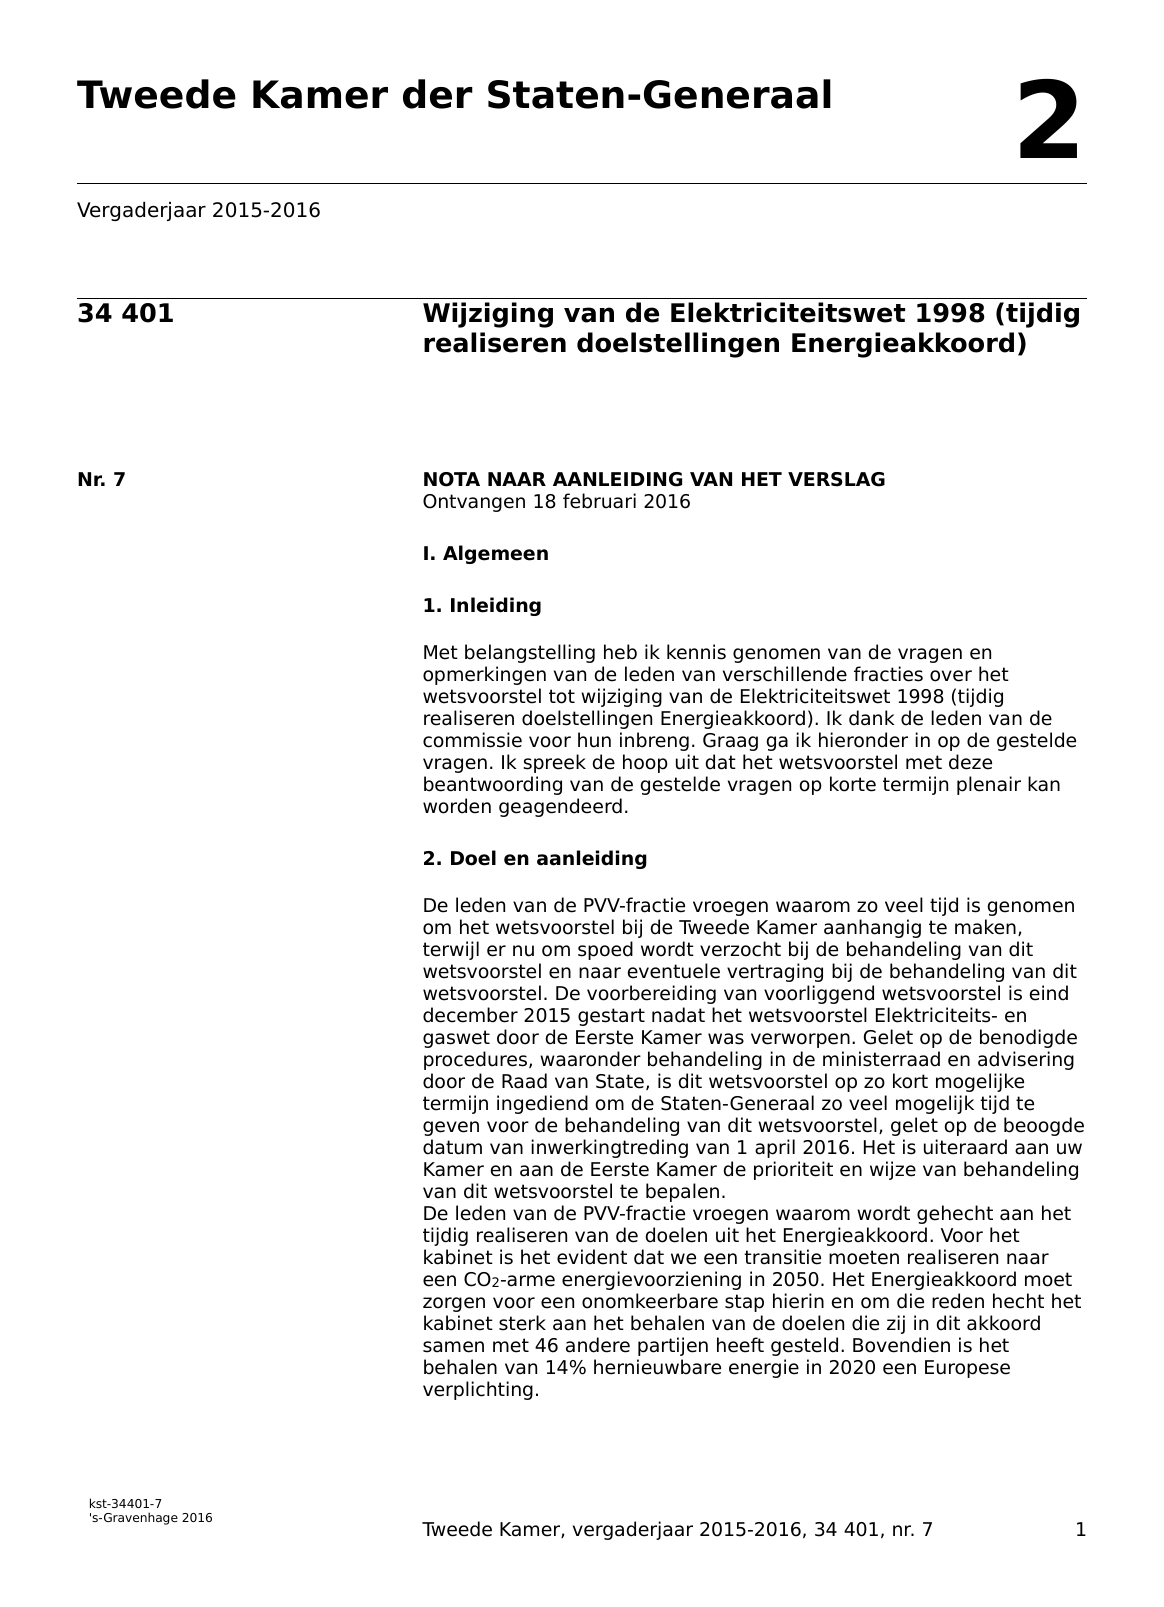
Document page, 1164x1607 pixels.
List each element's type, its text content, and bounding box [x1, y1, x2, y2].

subtitle I. Algemeen [422, 543, 1087, 565]
subtitle Nr. 7 NOTA NAAR AANLEIDING VAN HET VERSLAG [77, 469, 1087, 491]
text Ontvangen 18 februari 2016 [422, 491, 1087, 513]
subtitle 2. Doel en aanleiding [422, 848, 1087, 870]
text De leden van de PVV-fractie vroegen waarom wordt gehecht aan het tijdig realiseren van de doelen uit het Energieakkoord. Voor het kabinet is het evident dat we een transitie moeten realiseren naar een CO2-arme energievoorziening in 2050. Het Energieakkoord moet zorgen voor een onomkeerbare stap hierin en om die reden hecht het kabinet sterk aan het behalen van de doelen die zij in dit akkoord samen met 46 andere partijen heeft gesteld. Bovendien is het behalen van 14% hernieuwbare energie in 2020 een Europese verplichting. [422, 1203, 1087, 1401]
table_header Tweede Kamer der Staten-Generaal [77, 59, 886, 183]
table_header 2 [886, 59, 1087, 183]
text kst-34401-7 [88, 1497, 323, 1511]
table_cell Vergaderjaar 2015-2016 [77, 184, 1087, 298]
text De leden van de PVV-fractie vroegen waarom zo veel tijd is genomen om het wetsvoorstel bij de Tweede Kamer aanhangig te maken, terwijl er nu om spoed wordt verzocht bij de behandeling van dit wetsvoorstel en naar eventuele vertraging bij de behandeling van dit wetsvoorstel. De voorbereiding van voorliggend wetsvoorstel is eind december 2015 gestart nadat het wetsvoorstel Elektriciteits- en gaswet door de Eerste Kamer was verworpen. Gelet op de benodigde procedures, waaronder behandeling in de ministerraad en advisering door de Raad van State, is dit wetsvoorstel op zo kort mogelijke termijn ingediend om de Staten-Generaal zo veel mogelijk tijd te geven voor de behandeling van dit wetsvoorstel, gelet op de beoogde datum van inwerkingtreding van 1 april 2016. Het is uiteraard aan uw Kamer en aan de Eerste Kamer de prioriteit en wijze van behandeling van dit wetsvoorstel te bepalen. [422, 895, 1087, 1203]
text Met belangstelling heb ik kennis genomen van de vragen en opmerkingen van de leden van verschillende fracties over het wetsvoorstel tot wijziging van de Elektriciteitswet 1998 (tijdig realiseren doelstellingen Energieakkoord). Ik dank de leden van de commissie voor hun inbreng. Graag ga ik hieronder in op de gestelde vragen. Ik spreek de hoop uit dat het wetsvoorstel met deze beantwoording van de gestelde vragen op korte termijn plenair kan worden geagendeerd. [422, 642, 1087, 818]
text 's-Gravenhage 2016 [88, 1511, 323, 1525]
subtitle 1. Inleiding [422, 595, 1087, 617]
subtitle 34 401 Wijziging van de Elektriciteitswet 1998 (tijdig realiseren doelstellingen Energieakkoord) [77, 299, 1087, 358]
